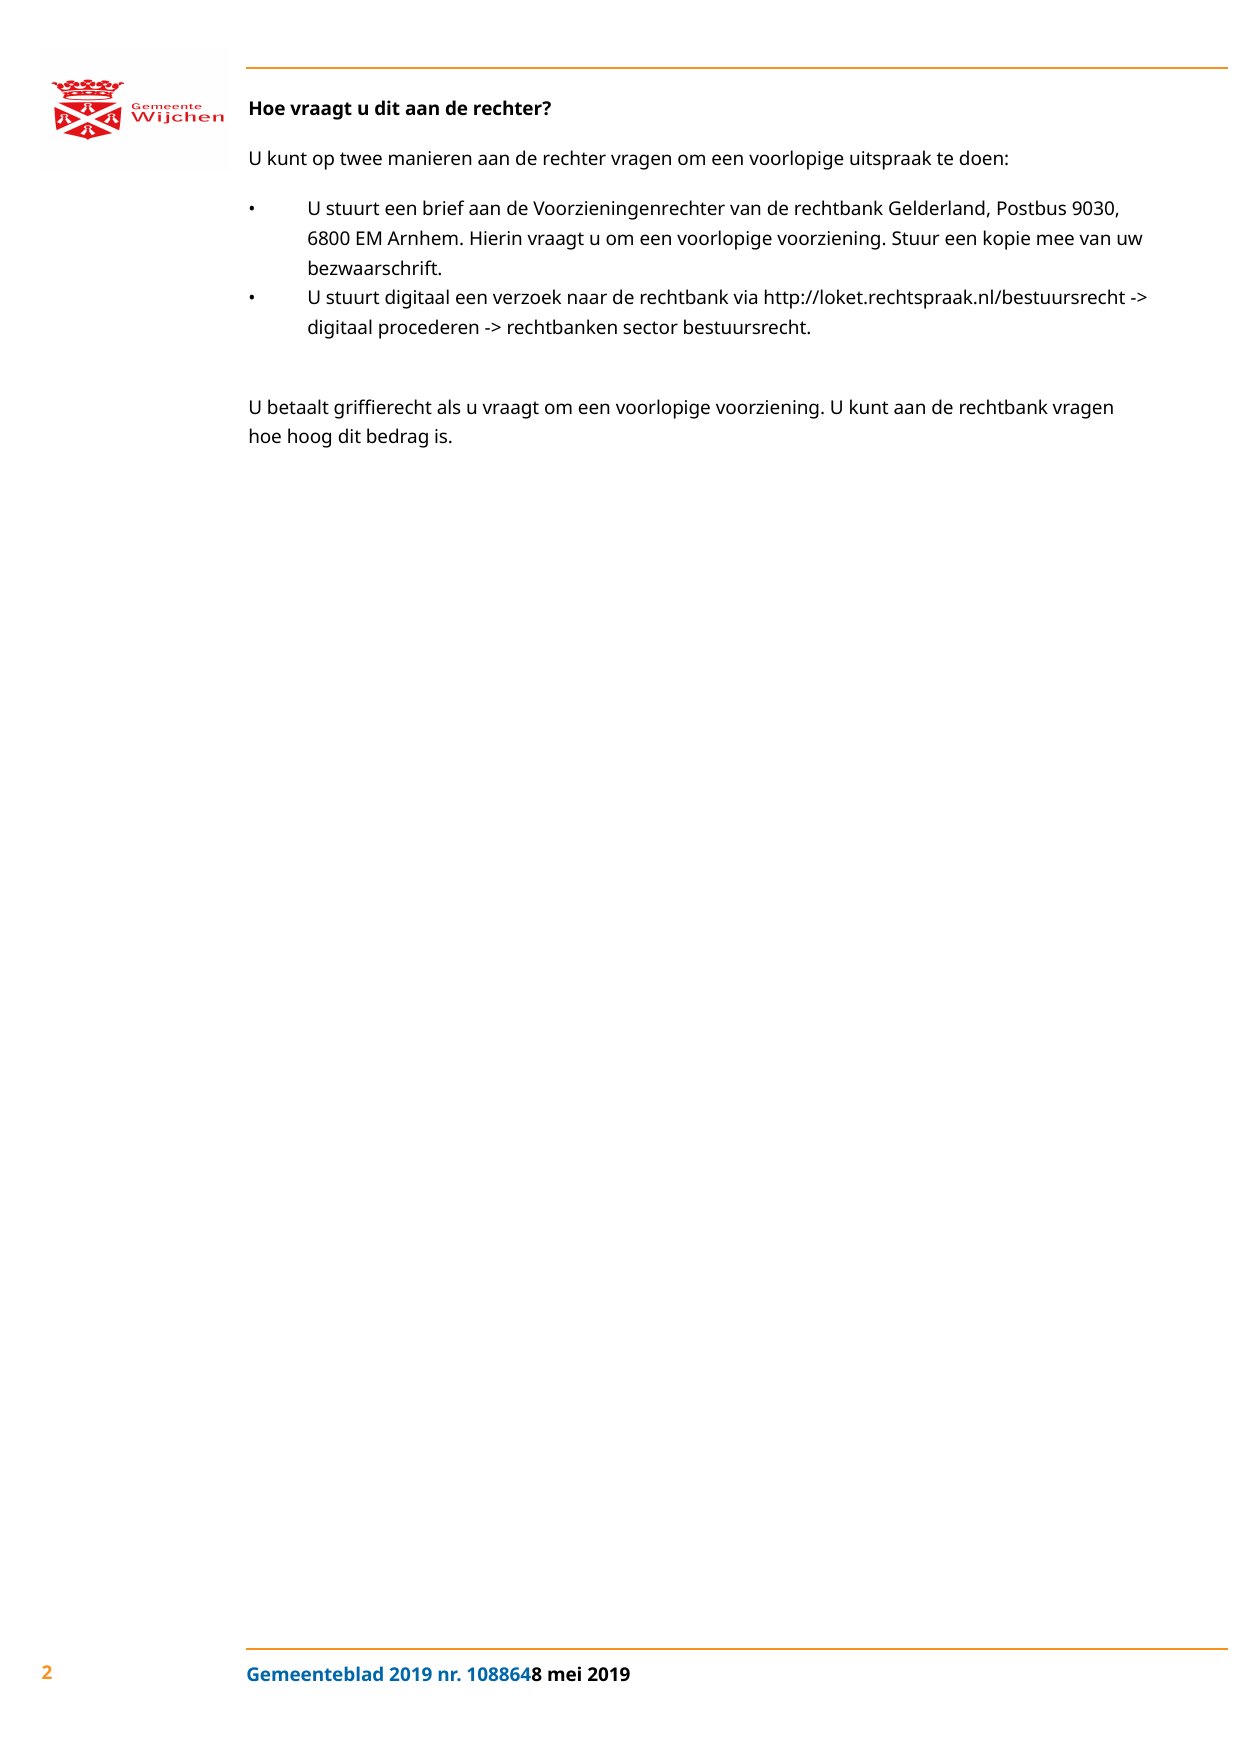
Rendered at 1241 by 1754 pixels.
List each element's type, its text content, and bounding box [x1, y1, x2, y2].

text Hoe vraagt u dit aan de rechter? [248, 95, 1152, 121]
text U kunt op twee manieren aan de rechter vragen om een voorlopige uitspraak te doen: [248, 145, 1152, 171]
picture [41, 47, 231, 172]
list U stuurt digitaal een verzoek naar de rechtbank via http://loket.rechtspraak.nl/bestuursrecht -> digitaal procederen -> rechtbanken sector bestuursrecht. [248, 284, 1152, 340]
text U betaalt griffierecht als u vraagt om een voorlopige voorziening. U kunt aan de rechtbank vragen hoe hoog dit bedrag is. [248, 394, 1152, 449]
list U stuurt een brief aan de Voorzieningenrechter van de rechtbank Gelderland, Postbus 9030, 6800 EM Arnhem. Hierin vraagt u om een voorlopige voorziening. Stuur een kopie mee van uw bezwaarschrift. [248, 196, 1152, 281]
